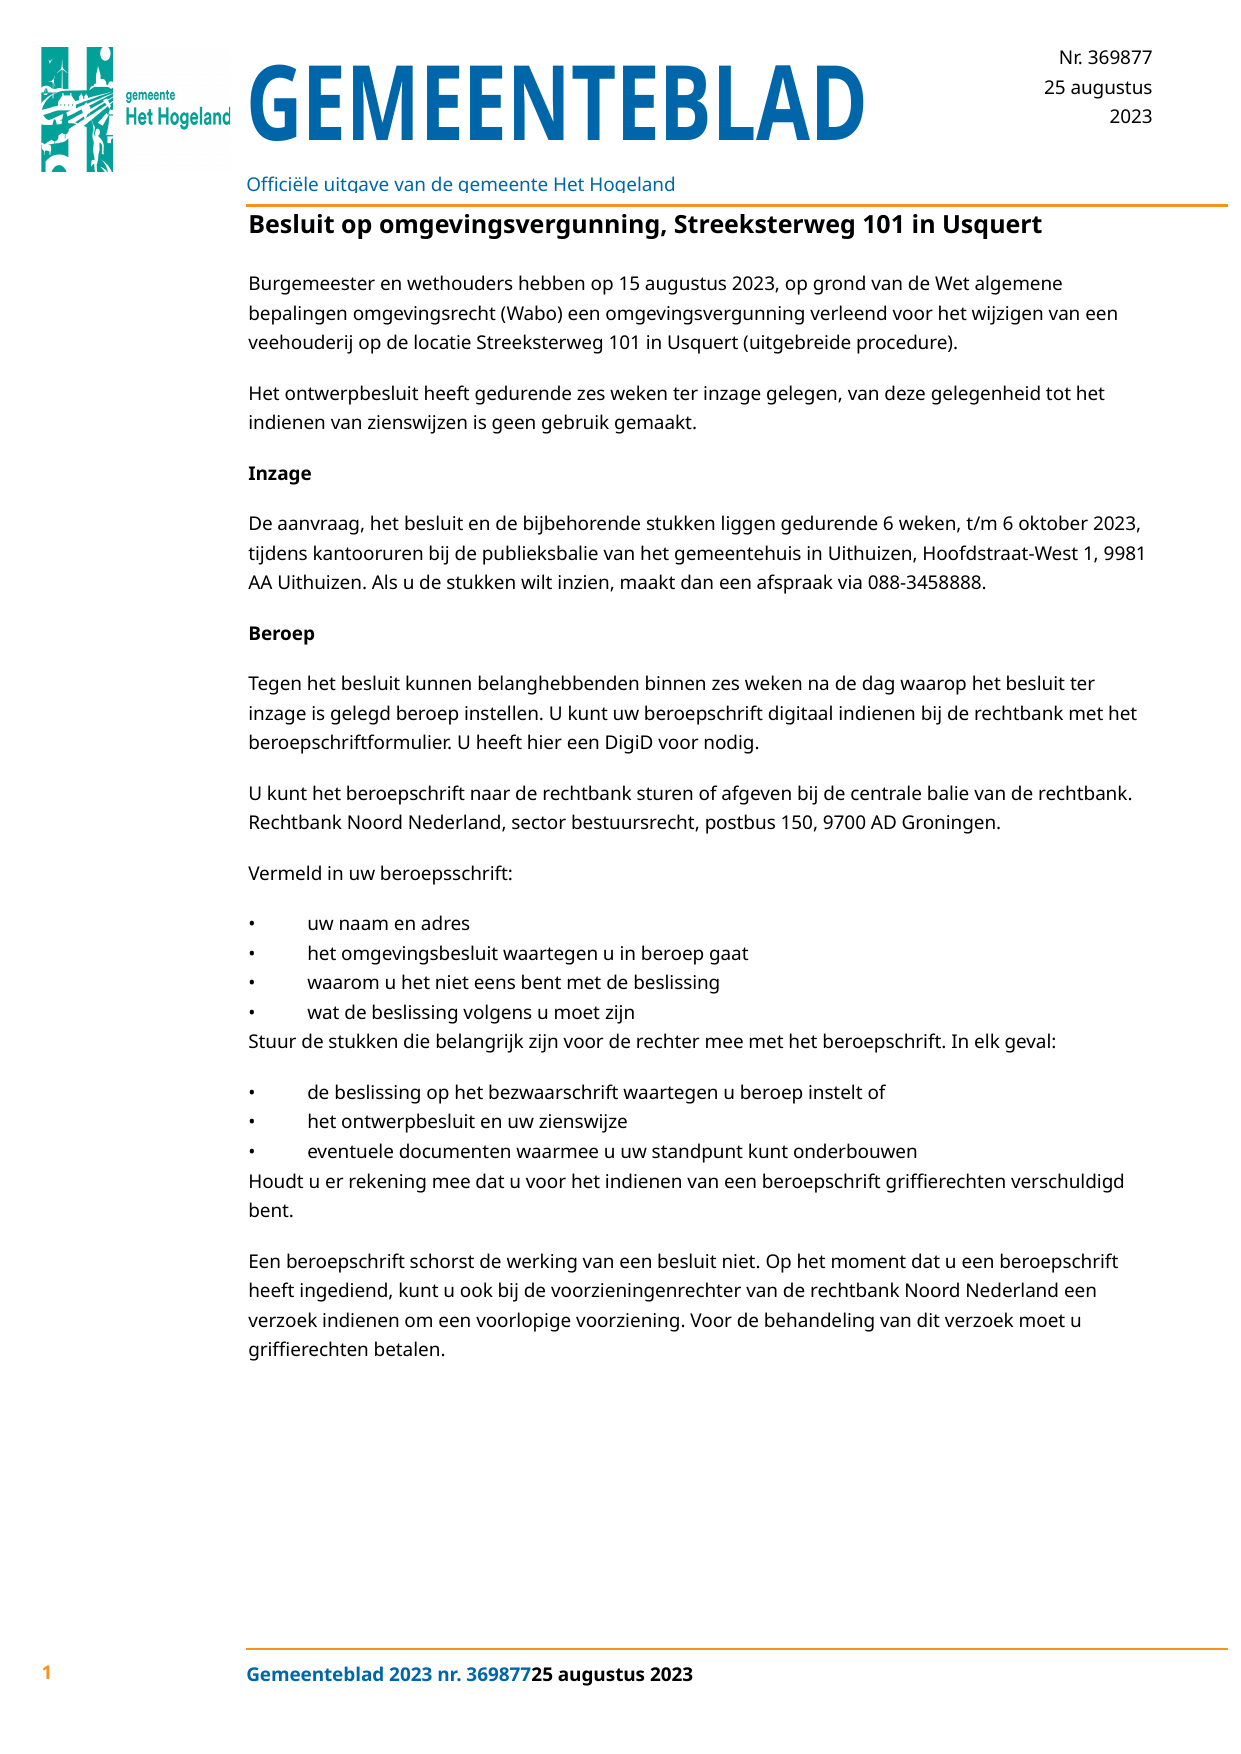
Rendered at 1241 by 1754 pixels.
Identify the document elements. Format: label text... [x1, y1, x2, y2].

text De aanvraag, het besluit en de bijbehorende stukken liggen gedurende 6 weken, t/m 6 oktober 2023, tijdens kantooruren bij de publieksbalie van het gemeentehuis in Uithuizen, Hoofdstraat-West 1, 9981 AA Uithuizen. Als u de stukken wilt inzien, maakt dan een afspraak via 088-3458888. [248, 510, 1152, 595]
text Vermeld in uw beroepsschrift: [248, 860, 1152, 886]
list het omgevingsbesluit waartegen u in beroep gaat [248, 940, 1152, 966]
picture [41, 47, 231, 172]
list waarom u het niet eens bent met de beslissing [248, 969, 1152, 995]
text Beroep [248, 620, 1152, 646]
text Burgemeester en wethouders hebben op 15 augustus 2023, op grond van de Wet algemene bepalingen omgevingsrecht (Wabo) een omgevingsvergunning verleend voor het wijzigen van een veehouderij op de locatie Streeksterweg 101 in Usquert (uitgebreide procedure). [248, 270, 1152, 355]
text Stuur de stukken die belangrijk zijn voor de rechter mee met het beroepschrift. In elk geval: [248, 1029, 1152, 1054]
list eventuele documenten waarmee u uw standpunt kunt onderbouwen [248, 1138, 1152, 1164]
text Tegen het besluit kunnen belanghebbenden binnen zes weken na de dag waarop het besluit ter inzage is gelegd beroep instellen. U kunt uw beroepschrift digitaal indienen bij de rechtbank met het beroepschriftformulier. U heeft hier een DigiD voor nodig. [248, 670, 1152, 755]
text Besluit op omgevingsvergunning, Streeksterweg 101 in Usquert [248, 207, 1152, 241]
text Een beroepschrift schorst de werking van een besluit niet. Op het moment dat u een beroepschrift heeft ingediend, kunt u ook bij de voorzieningenrechter van de rechtbank Noord Nederland een verzoek indienen om een voorlopige voorziening. Voor de behandeling van dit verzoek moet u griffierechten betalen. [248, 1248, 1152, 1362]
text Het ontwerpbesluit heeft gedurende zes weken ter inzage gelegen, van deze gelegenheid tot het indienen van zienswijzen is geen gebruik gemaakt. [248, 380, 1152, 435]
list wat de beslissing volgens u moet zijn [248, 999, 1152, 1025]
text Houdt u er rekening mee dat u voor het indienen van een beroepschrift griffierechten verschuldigd bent. [248, 1168, 1152, 1223]
text Inzage [248, 460, 1152, 486]
list het ontwerpbesluit en uw zienswijze [248, 1109, 1152, 1134]
text U kunt het beroepschrift naar de rechtbank sturen of afgeven bij de centrale balie van de rechtbank. Rechtbank Noord Nederland, sector bestuursrecht, postbus 150, 9700 AD Groningen. [248, 780, 1152, 835]
list uw naam en adres [248, 910, 1152, 936]
list de beslissing op het bezwaarschrift waartegen u beroep instelt of [248, 1079, 1152, 1105]
